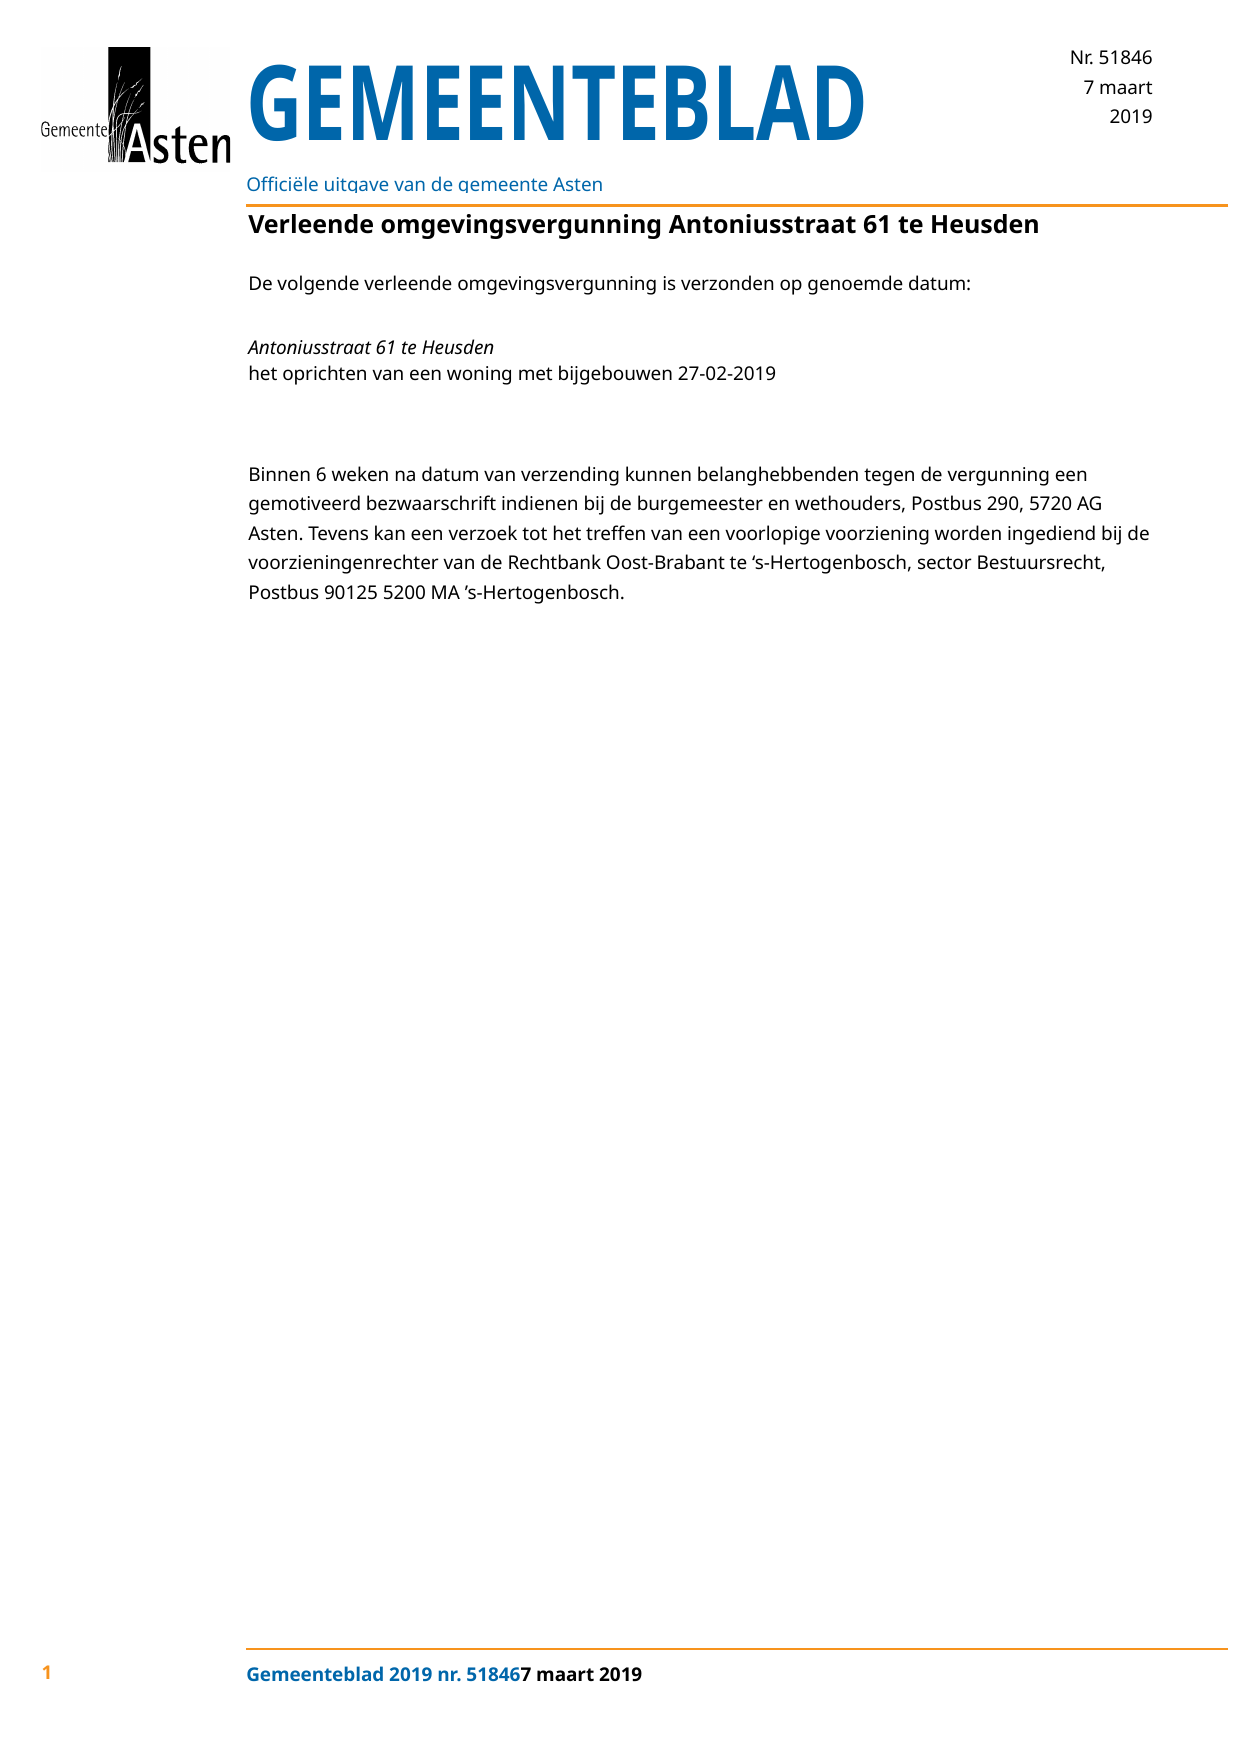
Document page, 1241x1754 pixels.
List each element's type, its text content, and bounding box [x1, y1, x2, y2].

text Antoniusstraat 61 te Heusden [248, 334, 1152, 360]
picture [41, 47, 231, 172]
text Verleende omgevingsvergunning Antoniusstraat 61 te Heusden [248, 207, 1152, 241]
text Binnen 6 weken na datum van verzending kunnen belanghebbenden tegen de vergunning een gemotiveerd bezwaarschrift indienen bij de burgemeester en wethouders, Postbus 290, 5720 AG Asten. Tevens kan een verzoek tot het treffen van een voorlopige voorziening worden ingediend bij de voorzieningenrechter van de Rechtbank Oost-Brabant te ‘s-Hertogenbosch, sector Bestuursrecht, Postbus 90125 5200 MA ’s-Hertogenbosch. [248, 461, 1152, 605]
text De volgende verleende omgevingsvergunning is verzonden op genoemde datum: [248, 270, 1152, 296]
text het oprichten van een woning met bijgebouwen 27-02-2019 [248, 360, 1152, 386]
